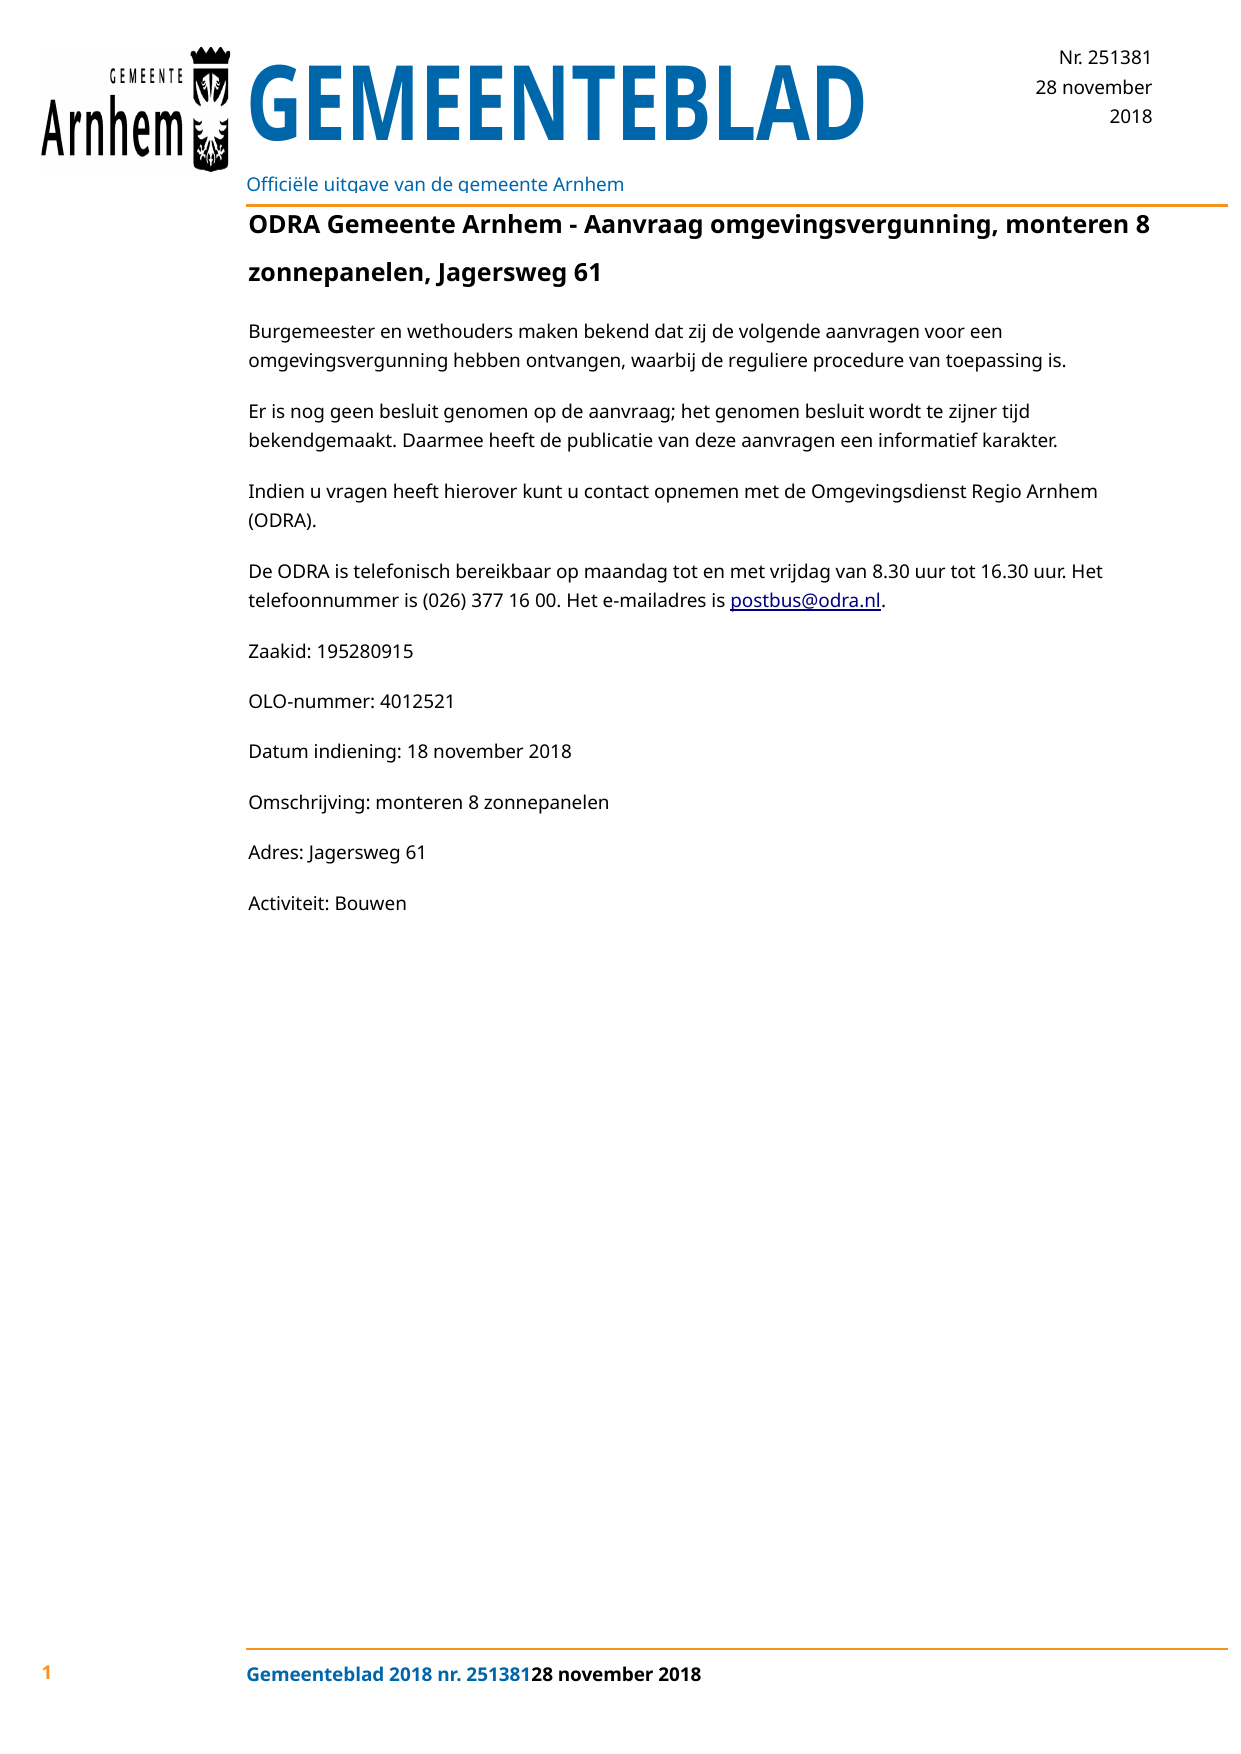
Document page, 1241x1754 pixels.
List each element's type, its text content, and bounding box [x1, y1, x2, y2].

picture [41, 47, 231, 172]
text Zaakid: 195280915 [248, 638, 1152, 664]
text Datum indiening: 18 november 2018 [248, 739, 1152, 764]
text OLO-nummer: 4012521 [248, 688, 1152, 714]
text De ODRA is telefonisch bereikbaar op maandag tot en met vrijdag van 8.30 uur tot 16.30 uur. Het telefoonnummer is (026) 377 16 00. Het e-mailadres is postbus@odra.nl. [248, 558, 1152, 613]
text ODRA Gemeente Arnhem - Aanvraag omgevingsvergunning, monteren 8 zonnepanelen, Jagersweg 61 [248, 207, 1152, 288]
text Adres: Jagersweg 61 [248, 839, 1152, 865]
text Burgemeester en wethouders maken bekend dat zij de volgende aanvragen voor een omgevingsvergunning hebben ontvangen, waarbij de reguliere procedure van toepassing is. [248, 318, 1152, 373]
text Omschrijving: monteren 8 zonnepanelen [248, 789, 1152, 815]
text Activiteit: Bouwen [248, 890, 1152, 916]
text Indien u vragen heeft hierover kunt u contact opnemen met de Omgevingsdienst Regio Arnhem (ODRA). [248, 478, 1152, 533]
text Er is nog geen besluit genomen op de aanvraag; het genomen besluit wordt te zijner tijd bekendgemaakt. Daarmee heeft de publicatie van deze aanvragen een informatief karakter. [248, 398, 1152, 453]
